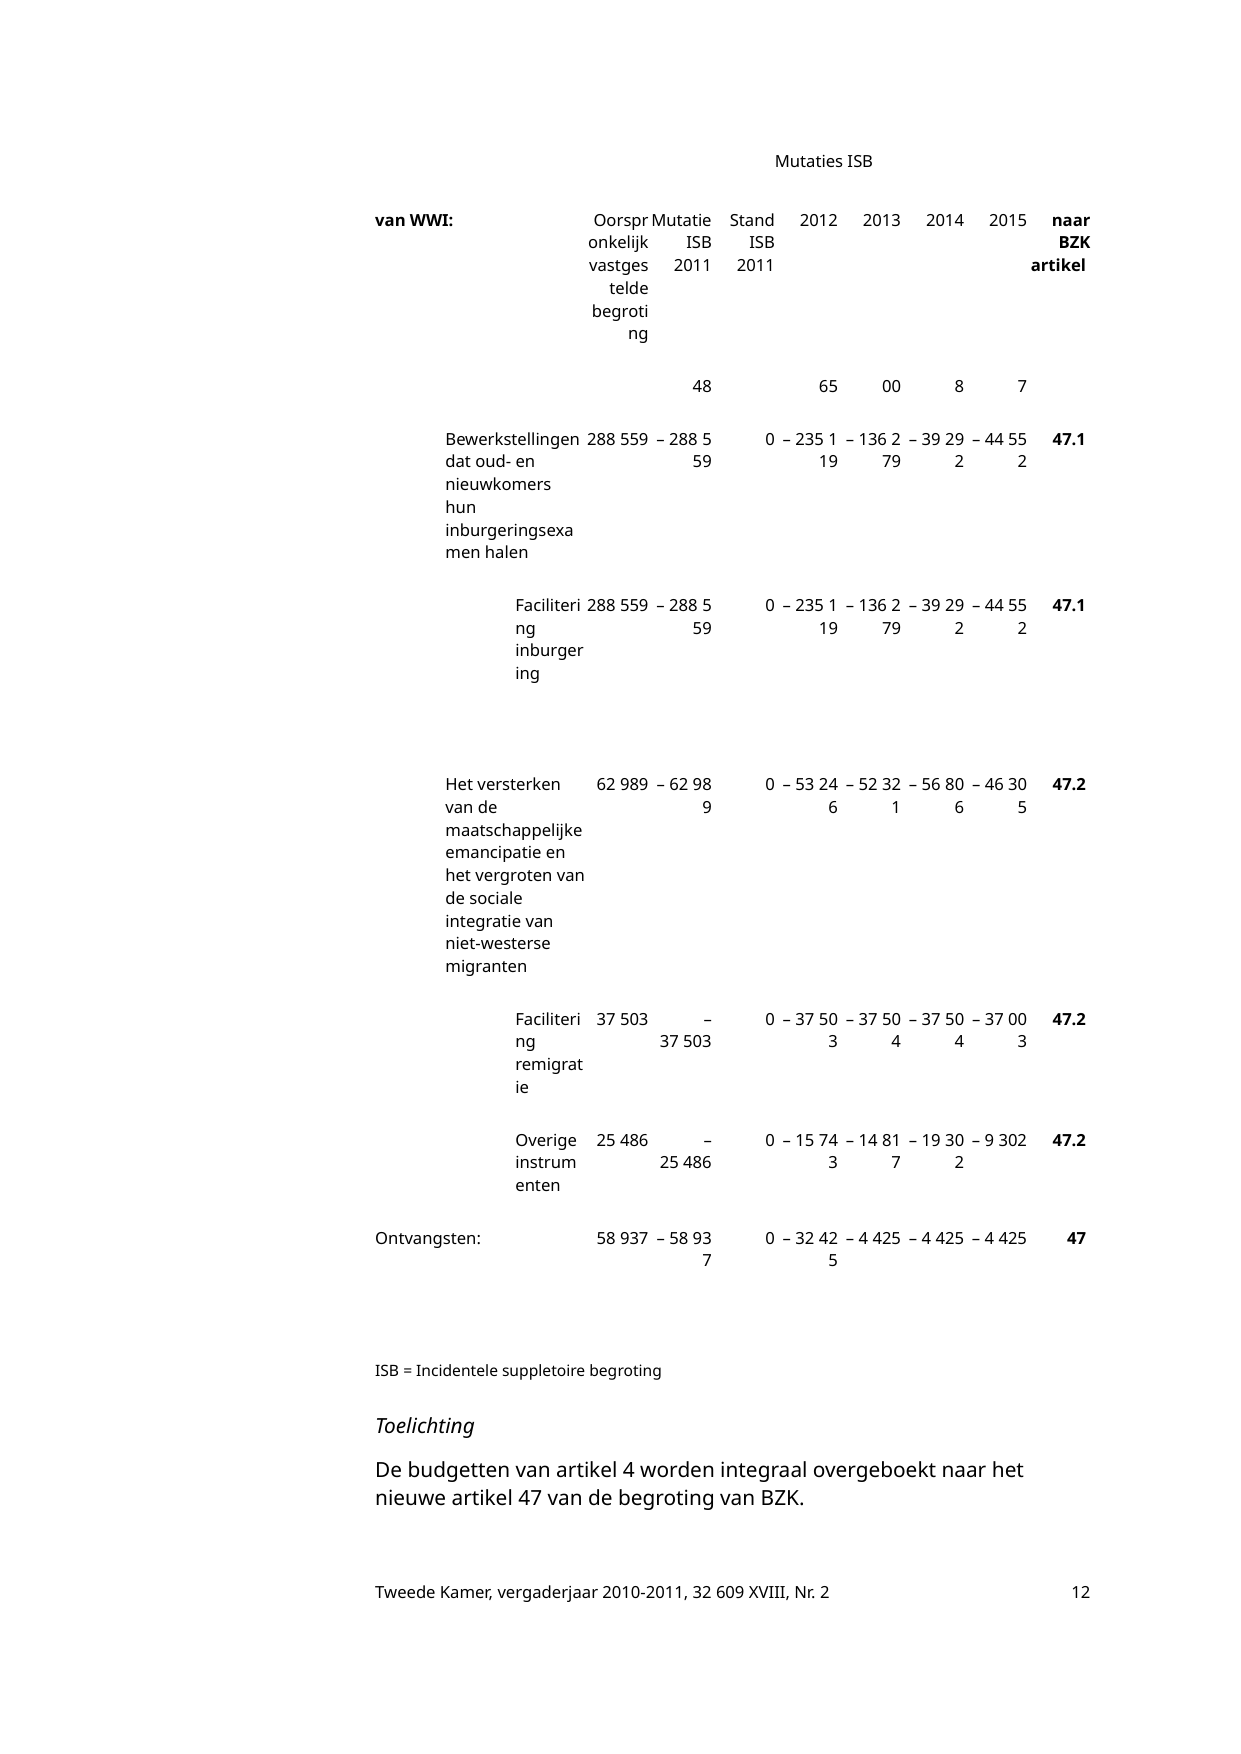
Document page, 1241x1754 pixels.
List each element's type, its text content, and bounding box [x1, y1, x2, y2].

table_cell – 39 292 [901, 428, 964, 594]
table_cell 2013 [838, 209, 901, 375]
table_cell – 288 559 [648, 594, 711, 714]
table_cell – 37 504 [901, 1007, 964, 1128]
table_header [375, 150, 585, 208]
table_cell – 14 817 [838, 1128, 901, 1226]
table_cell [1027, 375, 1090, 427]
table_cell – 44 552 [964, 428, 1027, 594]
table_cell 288 559 [585, 594, 648, 714]
table_cell [838, 715, 901, 773]
table_cell Ontvangsten: [375, 1226, 585, 1302]
table_cell – 37 503 [775, 1007, 838, 1128]
table_header [1027, 150, 1090, 208]
table_cell 2014 [901, 209, 964, 375]
table_cell – 9 302 [964, 1128, 1027, 1226]
table_cell 62 989 [585, 773, 648, 1007]
table_cell Stand ISB 2011 [711, 209, 774, 375]
table_cell – 4 425 [964, 1226, 1027, 1302]
table_cell [375, 428, 445, 594]
table_cell – 52 321 [838, 773, 901, 1007]
table_cell Facilitering remigratie [515, 1007, 585, 1128]
table_cell [375, 1128, 445, 1226]
table_cell – 235 119 [775, 594, 838, 714]
table_cell [711, 375, 774, 427]
table_cell [648, 715, 711, 773]
table_cell 00 [838, 375, 901, 427]
table_cell 2015 [964, 209, 1027, 375]
text ISB = Incidentele suppletoire begroting [375, 1360, 1090, 1381]
table_cell – 136 279 [838, 594, 901, 714]
table_cell 0 [711, 1226, 774, 1302]
table_cell [901, 715, 964, 773]
table_header Mutaties ISB [775, 150, 1027, 208]
table_cell – 19 302 [901, 1128, 964, 1226]
table_cell – 58 937 [648, 1226, 711, 1302]
table_cell [585, 375, 648, 427]
table_cell 7 [964, 375, 1027, 427]
table_cell Overige instrumenten [515, 1128, 585, 1226]
table_cell 47.2 [1027, 773, 1090, 1007]
table_cell 0 [711, 1007, 774, 1128]
table_cell [375, 375, 585, 427]
table_cell 37 503 [585, 1007, 648, 1128]
table_cell – 288 559 [648, 428, 711, 594]
table_cell [375, 594, 445, 714]
table_cell [375, 773, 445, 1007]
table_cell – 37 003 [964, 1007, 1027, 1128]
table_cell 47.2 [1027, 1007, 1090, 1128]
table_cell – 4 425 [838, 1226, 901, 1302]
table_cell [1027, 715, 1090, 773]
table_cell – 37 504 [838, 1007, 901, 1128]
table_cell [375, 715, 445, 773]
table_cell 0 [711, 773, 774, 1007]
table_cell – 37 503 [648, 1007, 711, 1128]
table_cell 48 [648, 375, 711, 427]
table_header [585, 150, 774, 208]
table_cell 47.1 [1027, 594, 1090, 714]
text De budgetten van artikel 4 worden integraal overgeboekt naar het nieuwe artikel 47 van de begroting van BZK. [375, 1455, 1090, 1512]
table_cell – 4 425 [901, 1226, 964, 1302]
table_cell 65 [775, 375, 838, 427]
table_cell [445, 715, 515, 773]
table_cell Het versterken van de maatschappelijke emancipatie en het vergroten van de sociale integratie van niet-westerse migranten [445, 773, 585, 1007]
table_cell 58 937 [585, 1226, 648, 1302]
table_cell 47.1 [1027, 428, 1090, 594]
table_cell – 56 806 [901, 773, 964, 1007]
table_cell – 32 425 [775, 1226, 838, 1302]
table_cell – 15 743 [775, 1128, 838, 1226]
table_cell [375, 1007, 445, 1128]
table_cell naar BZK artikel [1027, 209, 1090, 375]
table_cell – 46 305 [964, 773, 1027, 1007]
table_cell van WWI: [375, 209, 585, 375]
table_cell [445, 1007, 515, 1128]
table_cell Oorspronkelijk vastgestelde begroting [585, 209, 648, 375]
table_cell 288 559 [585, 428, 648, 594]
table_cell 2012 [775, 209, 838, 375]
table_cell 0 [711, 428, 774, 594]
text Toelichting [375, 1411, 1090, 1440]
table_cell – 25 486 [648, 1128, 711, 1226]
table_cell Facilitering inburgering [515, 594, 585, 714]
table_cell 47 [1027, 1226, 1090, 1302]
table_cell – 39 292 [901, 594, 964, 714]
table_cell – 235 119 [775, 428, 838, 594]
table_cell [711, 715, 774, 773]
table_cell Bewerkstellingen dat oud- en nieuwkomers hun inburgeringsexamen halen [445, 428, 585, 594]
table_cell – 53 246 [775, 773, 838, 1007]
table_cell 25 486 [585, 1128, 648, 1226]
table_cell 8 [901, 375, 964, 427]
table_cell 47.2 [1027, 1128, 1090, 1226]
table_cell – 136 279 [838, 428, 901, 594]
table_cell [515, 715, 585, 773]
table_cell Mutatie ISB 2011 [648, 209, 711, 375]
table_cell – 44 552 [964, 594, 1027, 714]
table_cell [445, 594, 515, 714]
table_cell – 62 989 [648, 773, 711, 1007]
table_cell [964, 715, 1027, 773]
table_cell 0 [711, 1128, 774, 1226]
table_cell [445, 1128, 515, 1226]
table_cell [585, 715, 648, 773]
table_cell [775, 715, 838, 773]
table_cell 0 [711, 594, 774, 714]
